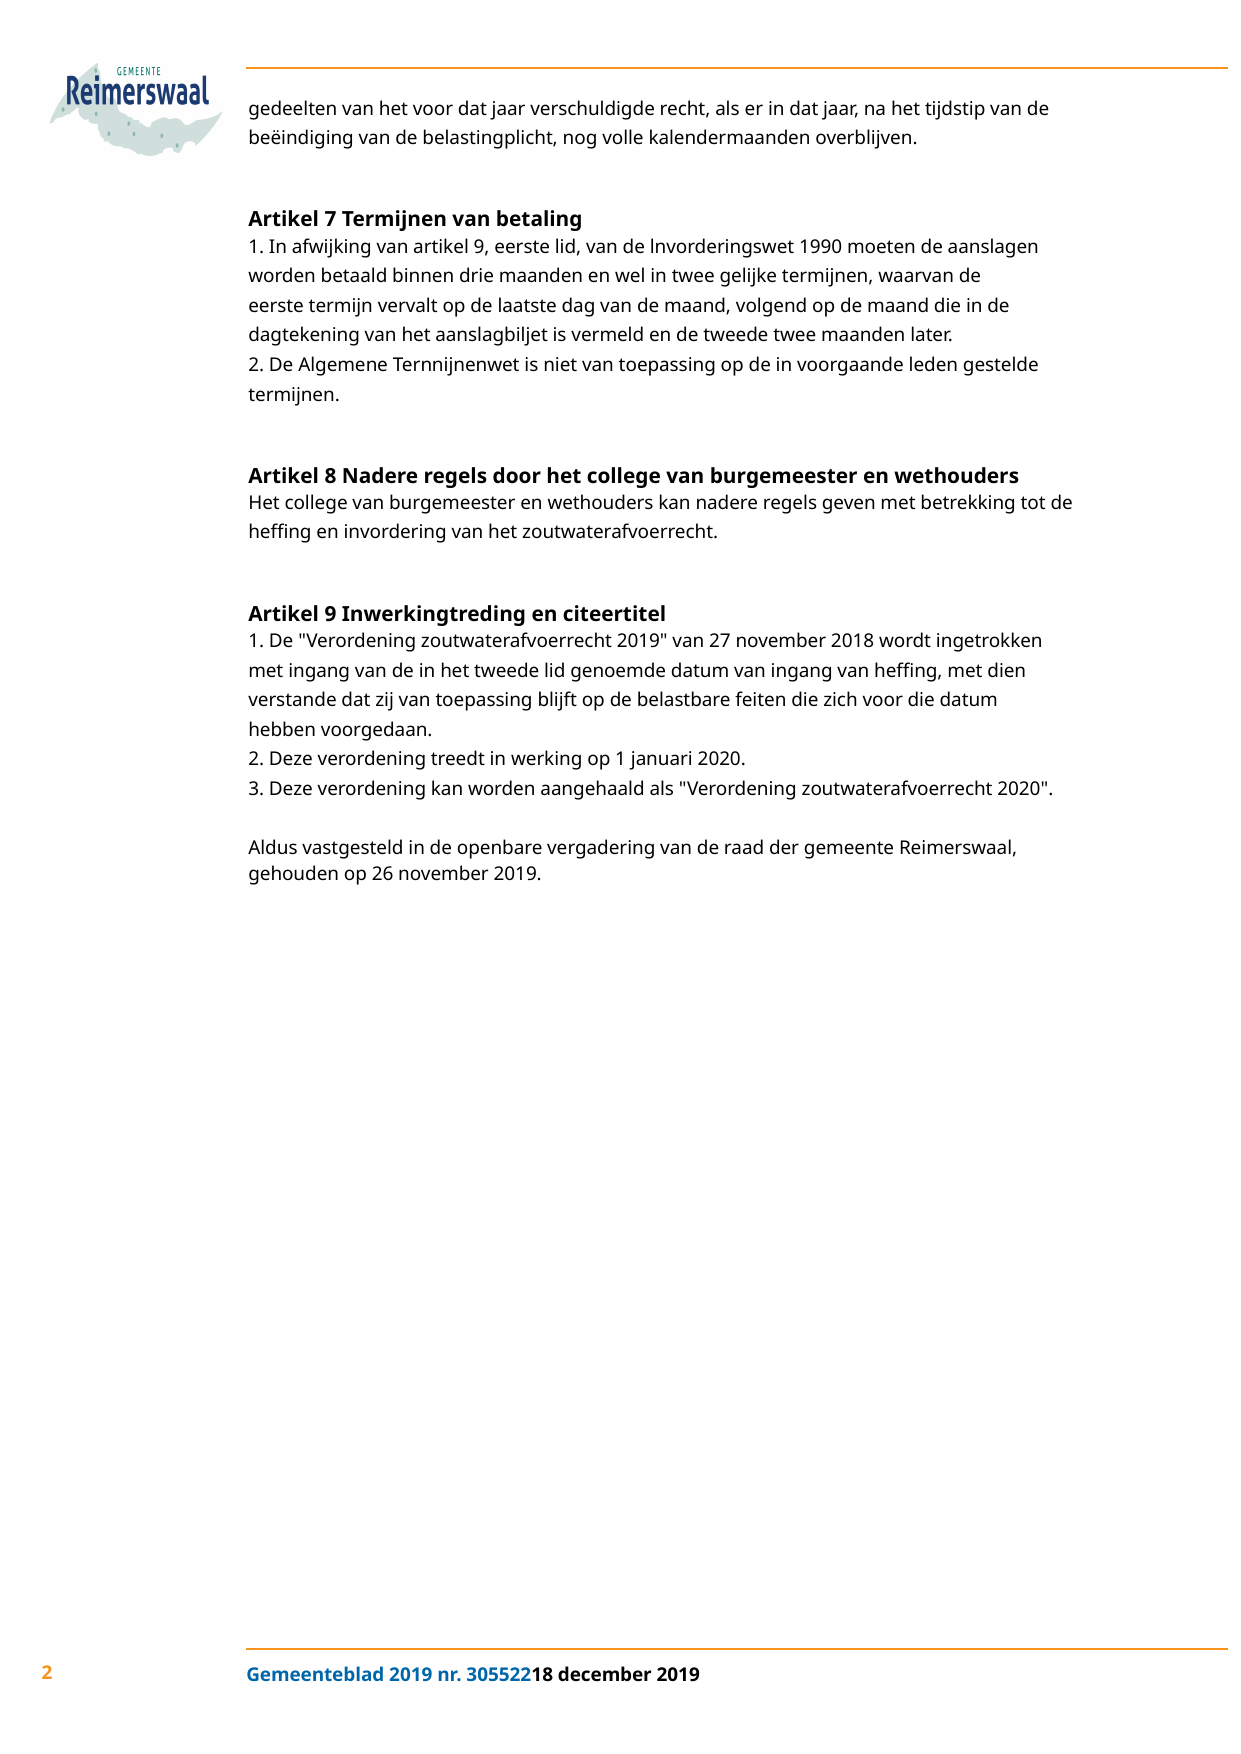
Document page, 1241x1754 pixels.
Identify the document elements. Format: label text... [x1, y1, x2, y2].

text termijnen. [248, 381, 1152, 406]
text eerste termijn vervalt op de laatste dag van de maand, volgend op de maand die in de [248, 292, 1152, 318]
text 1. De "Verordening zoutwaterafvoerrecht 2019" van 27 november 2018 wordt ingetrokken [248, 627, 1152, 653]
text gedeelten van het voor dat jaar verschuldigde recht, als er in dat jaar, na het tijdstip van de beëindiging van de belastingplicht, nog volle kalendermaanden overblijven. [248, 95, 1152, 150]
text Artikel 9 Inwerkingtreding en citeertitel [248, 599, 1152, 627]
text Artikel 7 Termijnen van betaling [248, 204, 1152, 233]
text 3. Deze verordening kan worden aangehaald als "Verordening zoutwaterafvoerrecht 2020". [248, 775, 1152, 801]
text 2. Deze verordening treedt in werking op 1 januari 2020. [248, 746, 1152, 771]
text 1. In afwijking van artikel 9, eerste lid, van de lnvorderingswet 1990 moeten de aanslagen [248, 233, 1152, 258]
text dagtekening van het aanslagbiljet is vermeld en de tweede twee maanden later. [248, 322, 1152, 347]
text verstande dat zij van toepassing blijft op de belastbare feiten die zich voor die datum [248, 686, 1152, 712]
text heffing en invordering van het zoutwaterafvoerrecht. [248, 519, 1152, 544]
picture [41, 47, 231, 172]
text hebben voorgedaan. [248, 716, 1152, 742]
text 2. De Algemene Ternnijnenwet is niet van toepassing op de in voorgaande leden gestelde [248, 351, 1152, 377]
text worden betaald binnen drie maanden en wel in twee gelijke termijnen, waarvan de [248, 262, 1152, 288]
text Aldus vastgesteld in de openbare vergadering van de raad der gemeente Reimerswaal, [248, 834, 1152, 860]
text Artikel 8 Nadere regels door het college van burgemeester en wethouders [248, 461, 1152, 489]
text met ingang van de in het tweede lid genoemde datum van ingang van heffing, met dien [248, 657, 1152, 682]
text gehouden op 26 november 2019. [248, 860, 1152, 886]
text Het college van burgemeester en wethouders kan nadere regels geven met betrekking tot de [248, 489, 1152, 515]
